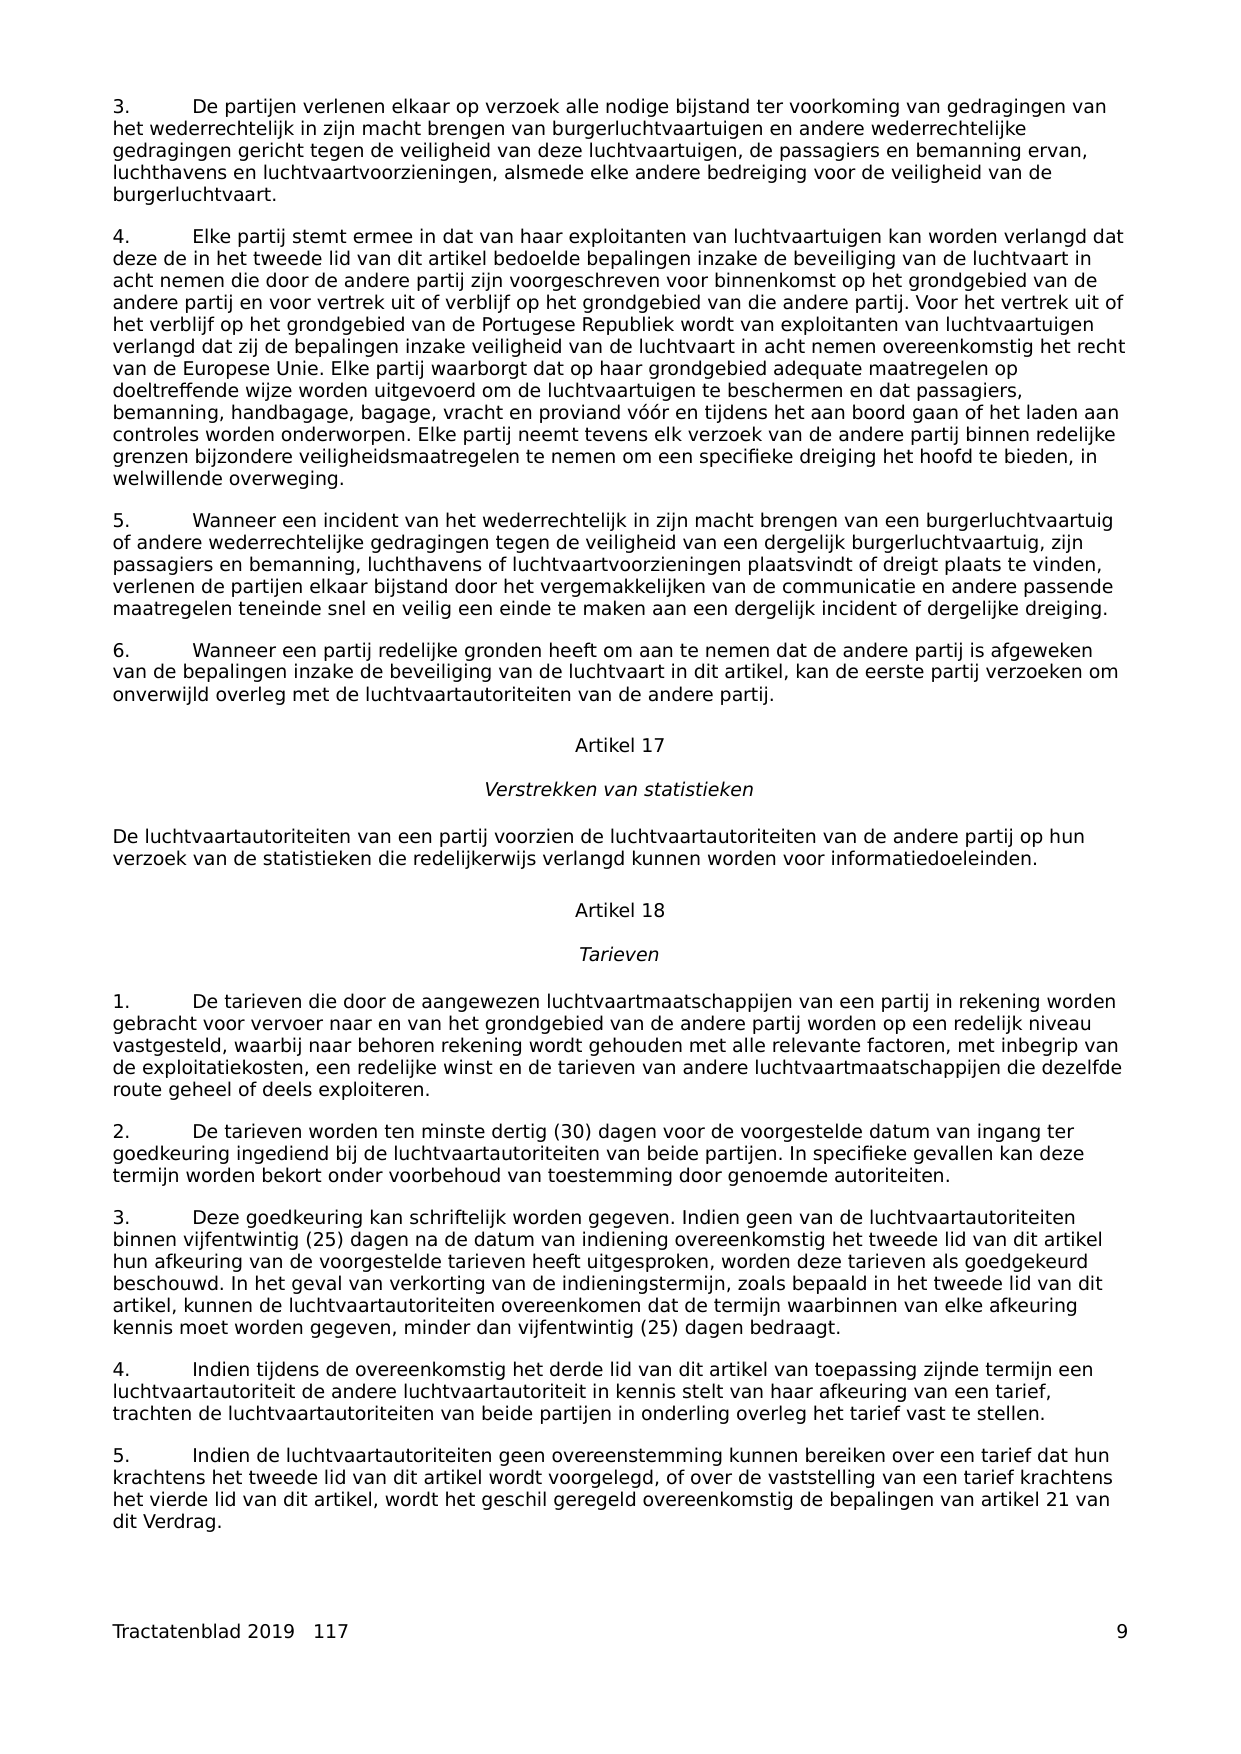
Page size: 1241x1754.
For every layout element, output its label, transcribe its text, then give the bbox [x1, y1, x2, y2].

text 3. De partijen verlenen elkaar op verzoek alle nodige bijstand ter voorkoming van gedragingen van het wederrechtelijk in zijn macht brengen van burgerluchtvaartuigen en andere wederrechtelijke gedragingen gericht tegen de veiligheid van deze luchtvaartuigen, de passagiers en bemanning ervan, luchthavens en luchtvaartvoorzieningen, alsmede elke andere bedreiging voor de veiligheid van de burgerluchtvaart. [112, 96, 1128, 206]
subtitle Artikel 18 Tarieven [112, 900, 1128, 966]
text De luchtvaartautoriteiten van een partij voorzien de luchtvaartautoriteiten van de andere partij op hun verzoek van de statistieken die redelijkerwijs verlangd kunnen worden voor informatiedoeleinden. [112, 826, 1128, 870]
text 5. Indien de luchtvaartautoriteiten geen overeenstemming kunnen bereiken over een tarief dat hun krachtens het tweede lid van dit artikel wordt voorgelegd, of over de vaststelling van een tarief krachtens het vierde lid van dit artikel, wordt het geschil geregeld overeenkomstig de bepalingen van artikel 21 van dit Verdrag. [112, 1445, 1128, 1533]
text 2. De tarieven worden ten minste dertig (30) dagen voor de voorgestelde datum van ingang ter goedkeuring ingediend bij de luchtvaartautoriteiten van beide partijen. In specifieke gevallen kan deze termijn worden bekort onder voorbehoud van toestemming door genoemde autoriteiten. [112, 1121, 1128, 1187]
text 3. Deze goedkeuring kan schriftelijk worden gegeven. Indien geen van de luchtvaartautoriteiten binnen vijfentwintig (25) dagen na de datum van indiening overeenkomstig het tweede lid van dit artikel hun afkeuring van de voorgestelde tarieven heeft uitgesproken, worden deze tarieven als goedgekeurd beschouwd. In het geval van verkorting van de indieningstermijn, zoals bepaald in het tweede lid van dit artikel, kunnen de luchtvaartautoriteiten overeenkomen dat de termijn waarbinnen van elke afkeuring kennis moet worden gegeven, minder dan vijfentwintig (25) dagen bedraagt. [112, 1207, 1128, 1339]
text 6. Wanneer een partij redelijke gronden heeft om aan te nemen dat de andere partij is afgeweken van de bepalingen inzake de beveiliging van de luchtvaart in dit artikel, kan de eerste partij verzoeken om onverwijld overleg met de luchtvaartautoriteiten van de andere partij. [112, 639, 1128, 705]
text 4. Indien tijdens de overeenkomstig het derde lid van dit artikel van toepassing zijnde termijn een luchtvaartautoriteit de andere luchtvaartautoriteit in kennis stelt van haar afkeuring van een tarief, trachten de luchtvaartautoriteiten van beide partijen in onderling overleg het tarief vast te stellen. [112, 1359, 1128, 1425]
text 1. De tarieven die door de aangewezen luchtvaartmaatschappijen van een partij in rekening worden gebracht voor vervoer naar en van het grondgebied van de andere partij worden op een redelijk niveau vastgesteld, waarbij naar behoren rekening wordt gehouden met alle relevante factoren, met inbegrip van de exploitatiekosten, een redelijke winst en de tarieven van andere luchtvaartmaatschappijen die dezelfde route geheel of deels exploiteren. [112, 991, 1128, 1101]
subtitle Artikel 17 Verstrekken van statistieken [112, 735, 1128, 801]
text 5. Wanneer een incident van het wederrechtelijk in zijn macht brengen van een burgerluchtvaartuig of andere wederrechtelijke gedragingen tegen de veiligheid van een dergelijk burgerluchtvaartuig, zijn passagiers en bemanning, luchthavens of luchtvaartvoorzieningen plaatsvindt of dreigt plaats te vinden, verlenen de partijen elkaar bijstand door het vergemakkelijken van de communicatie en andere passende maatregelen teneinde snel en veilig een einde te maken aan een dergelijk incident of dergelijke dreiging. [112, 509, 1128, 619]
text 4. Elke partij stemt ermee in dat van haar exploitanten van luchtvaartuigen kan worden verlangd dat deze de in het tweede lid van dit artikel bedoelde bepalingen inzake de beveiliging van de luchtvaart in acht nemen die door de andere partij zijn voorgeschreven voor binnenkomst op het grondgebied van de andere partij en voor vertrek uit of verblijf op het grondgebied van die andere partij. Voor het vertrek uit of het verblijf op het grondgebied van de Portugese Republiek wordt van exploitanten van luchtvaartuigen verlangd dat zij de bepalingen inzake veiligheid van de luchtvaart in acht nemen overeenkomstig het recht van de Europese Unie. Elke partij waarborgt dat op haar grondgebied adequate maatregelen op doeltreffende wijze worden uitgevoerd om de luchtvaartuigen te beschermen en dat passagiers, bemanning, handbagage, bagage, vracht en proviand vóór en tijdens het aan boord gaan of het laden aan controles worden onderworpen. Elke partij neemt tevens elk verzoek van de andere partij binnen redelijke grenzen bijzondere veiligheidsmaatregelen te nemen om een specifieke dreiging het hoofd te bieden, in welwillende overweging. [112, 226, 1128, 489]
